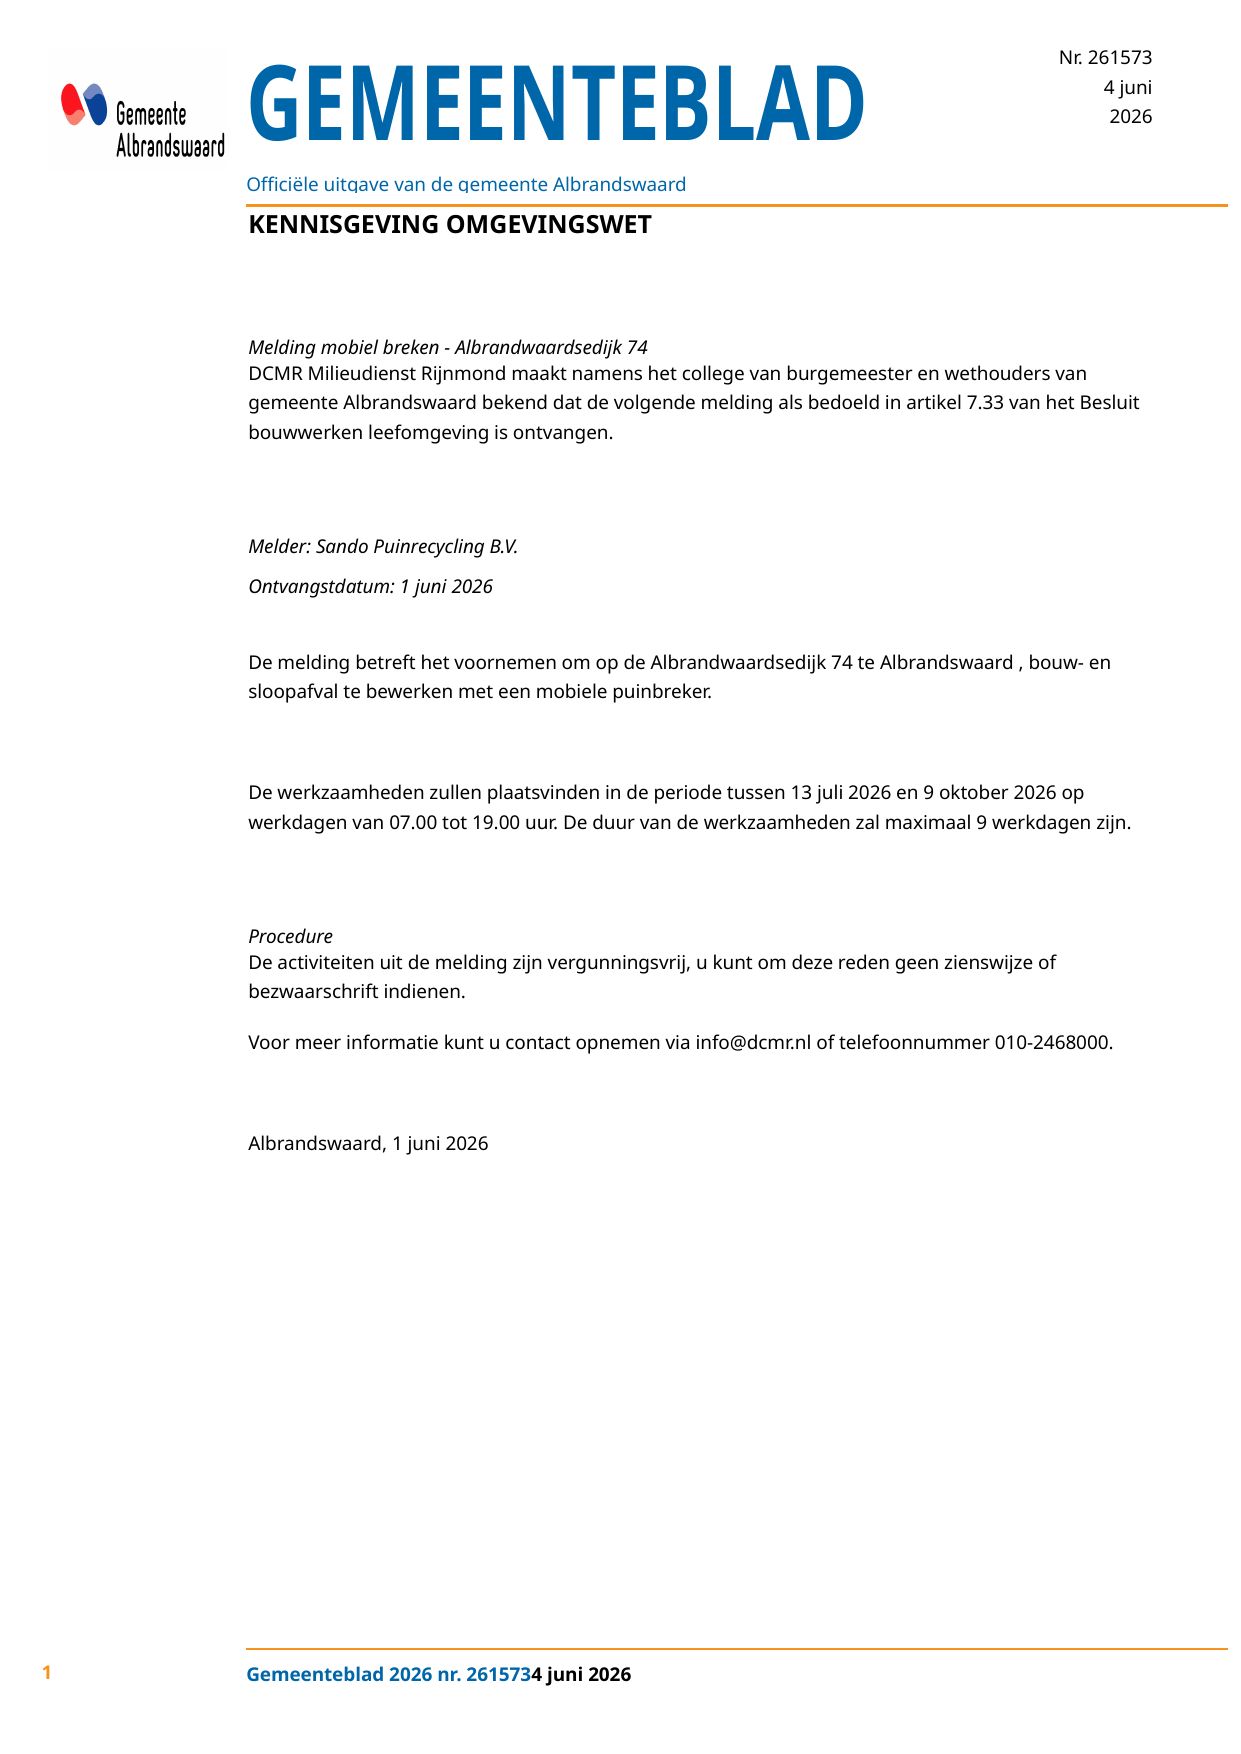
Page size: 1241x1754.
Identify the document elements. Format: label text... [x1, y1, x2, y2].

text KENNISGEVING OMGEVINGSWET [248, 207, 1152, 241]
text Voor meer informatie kunt u contact opnemen via info@dcmr.nl of telefoonnummer 010-2468000. [248, 1029, 1152, 1055]
text Melding mobiel breken - Albrandwaardsedijk 74 [248, 334, 1152, 360]
text Ontvangstdatum: 1 juni 2026 [248, 573, 1152, 598]
text DCMR Milieudienst Rijnmond maakt namens het college van burgemeester en wethouders van gemeente Albrandswaard bekend dat de volgende melding als bedoeld in artikel 7.33 van het Besluit bouwwerken leefomgeving is ontvangen. [248, 360, 1152, 445]
text De activiteiten uit de melding zijn vergunningsvrij, u kunt om deze reden geen zienswijze of bezwaarschrift indienen. [248, 949, 1152, 1004]
text Procedure [248, 923, 1152, 949]
text Melder: Sando Puinrecycling B.V. [248, 533, 1152, 559]
picture [41, 47, 231, 172]
text De werkzaamheden zullen plaatsvinden in de periode tussen 13 juli 2026 en 9 oktober 2026 op werkdagen van 07.00 tot 19.00 uur. De duur van de werkzaamheden zal maximaal 9 werkdagen zijn. [248, 779, 1152, 835]
text Albrandswaard, 1 juni 2026 [248, 1130, 1152, 1156]
text De melding betreft het voornemen om op de Albrandwaardsedijk 74 te Albrandswaard , bouw- en sloopafval te bewerken met een mobiele puinbreker. [248, 649, 1152, 704]
